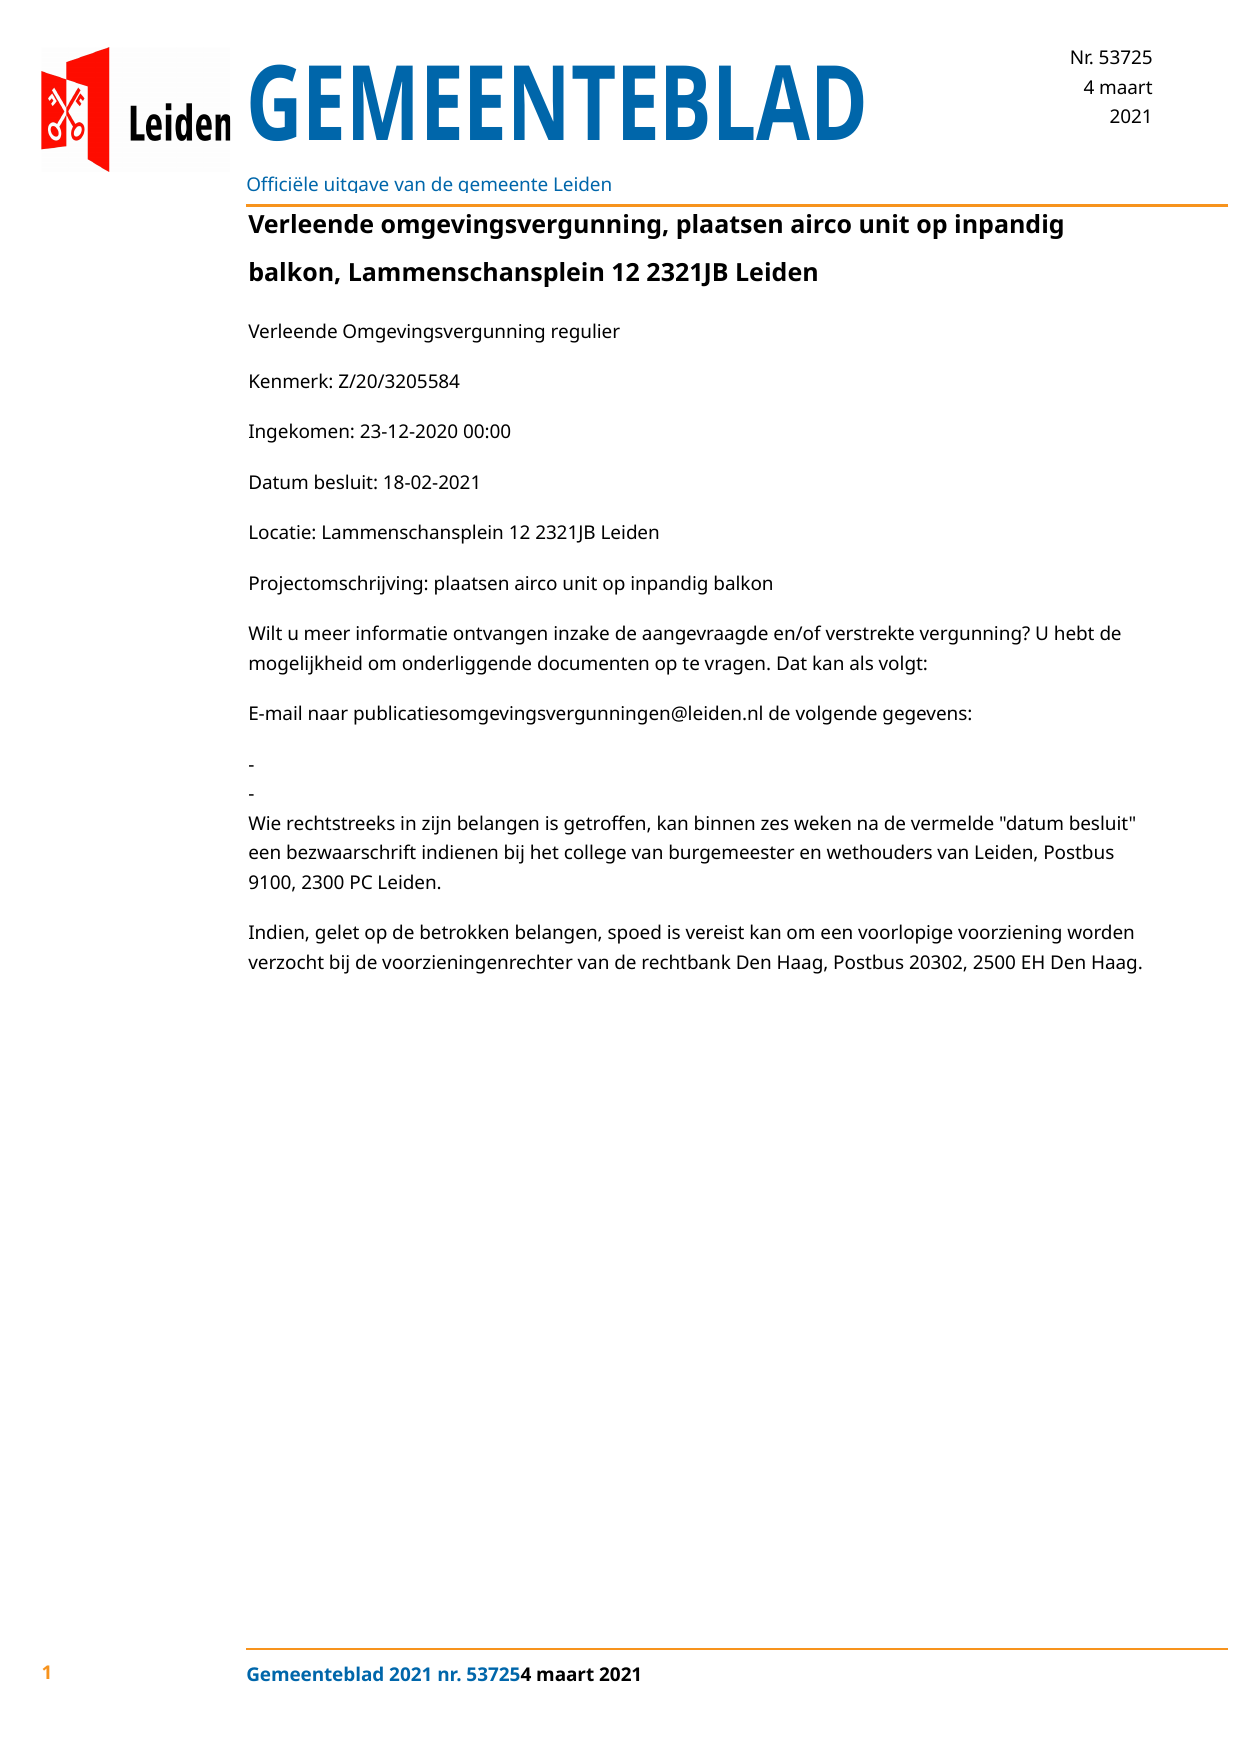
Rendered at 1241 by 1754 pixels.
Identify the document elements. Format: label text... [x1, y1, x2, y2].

text E-mail naar publicatiesomgevingsvergunningen@leiden.nl de volgende gegevens: [248, 700, 1152, 726]
text Datum besluit: 18-02-2021 [248, 469, 1152, 495]
text Verleende Omgevingsvergunning regulier [248, 318, 1152, 344]
text Projectomschrijving: plaatsen airco unit op inpandig balkon [248, 570, 1152, 596]
text Verleende omgevingsvergunning, plaatsen airco unit op inpandig balkon, Lammenschansplein 12 2321JB Leiden [248, 207, 1152, 288]
text Wilt u meer informatie ontvangen inzake de aangevraagde en/of verstrekte vergunning? U hebt de mogelijkheid om onderliggende documenten op te vragen. Dat kan als volgt: [248, 620, 1152, 676]
text Ingekomen: 23-12-2020 00:00 [248, 419, 1152, 444]
text Wie rechtstreeks in zijn belangen is getroffen, kan binnen zes weken na de vermelde "datum besluit" een bezwaarschrift indienen bij het college van burgemeester en wethouders van Leiden, Postbus 9100, 2300 PC Leiden. [248, 810, 1152, 895]
picture [41, 47, 231, 172]
text Locatie: Lammenschansplein 12 2321JB Leiden [248, 519, 1152, 545]
text Indien, gelet op de betrokken belangen, spoed is vereist kan om een voorlopige voorziening worden verzocht bij de voorzieningenrechter van de rechtbank Den Haag, Postbus 20302, 2500 EH Den Haag. [248, 919, 1152, 975]
text Kenmerk: Z/20/3205584 [248, 368, 1152, 394]
